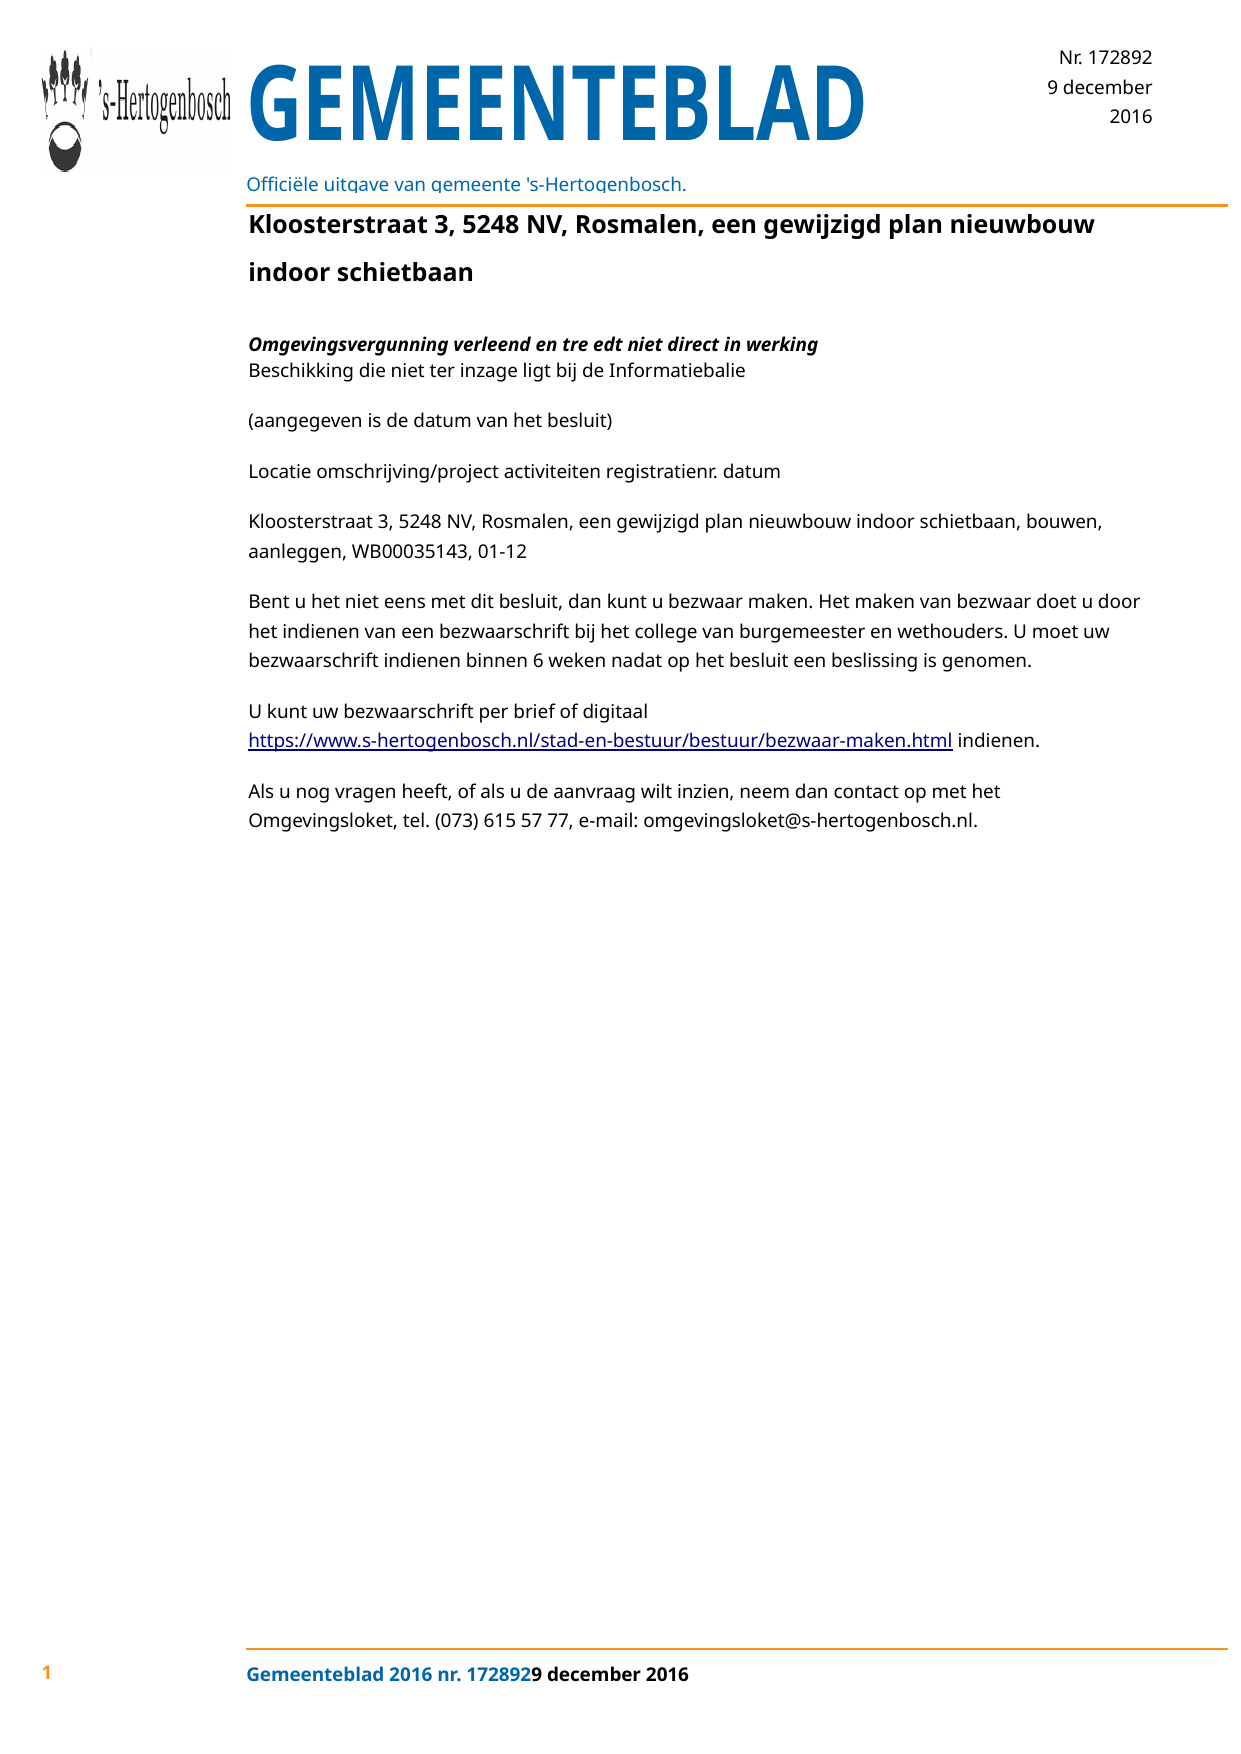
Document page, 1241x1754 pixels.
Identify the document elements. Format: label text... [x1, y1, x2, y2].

text Kloosterstraat 3, 5248 NV, Rosmalen, een gewijzigd plan nieuwbouw indoor schietbaan [248, 207, 1152, 288]
text Kloosterstraat 3, 5248 NV, Rosmalen, een gewijzigd plan nieuwbouw indoor schietbaan, bouwen, aanleggen, WB00035143, 01-12 [248, 508, 1152, 564]
text Locatie omschrijving/project activiteiten registratienr. datum [248, 458, 1152, 484]
text Bent u het niet eens met dit besluit, dan kunt u bezwaar maken. Het maken van bezwaar doet u door het indienen van een bezwaarschrift bij het college van burgemeester en wethouders. U moet uw bezwaarschrift indienen binnen 6 weken nadat op het besluit een beslissing is genomen. [248, 588, 1152, 673]
picture [41, 47, 231, 172]
text Beschikking die niet ter inzage ligt bij de Informatiebalie [248, 357, 1152, 383]
text Als u nog vragen heeft, of als u de aanvraag wilt inzien, neem dan contact op met het Omgevingsloket, tel. (073) 615 57 77, e-mail: omgevingsloket@s-hertogenbosch.nl. [248, 778, 1152, 833]
text U kunt uw bezwaarschrift per brief of digitaal https://www.s-hertogenbosch.nl/stad-en-bestuur/bestuur/bezwaar-maken.html indienen. [248, 698, 1152, 753]
text (aangegeven is de datum van het besluit) [248, 408, 1152, 433]
text Omgevingsvergunning verleend en tre edt niet direct in werking [248, 331, 1152, 357]
